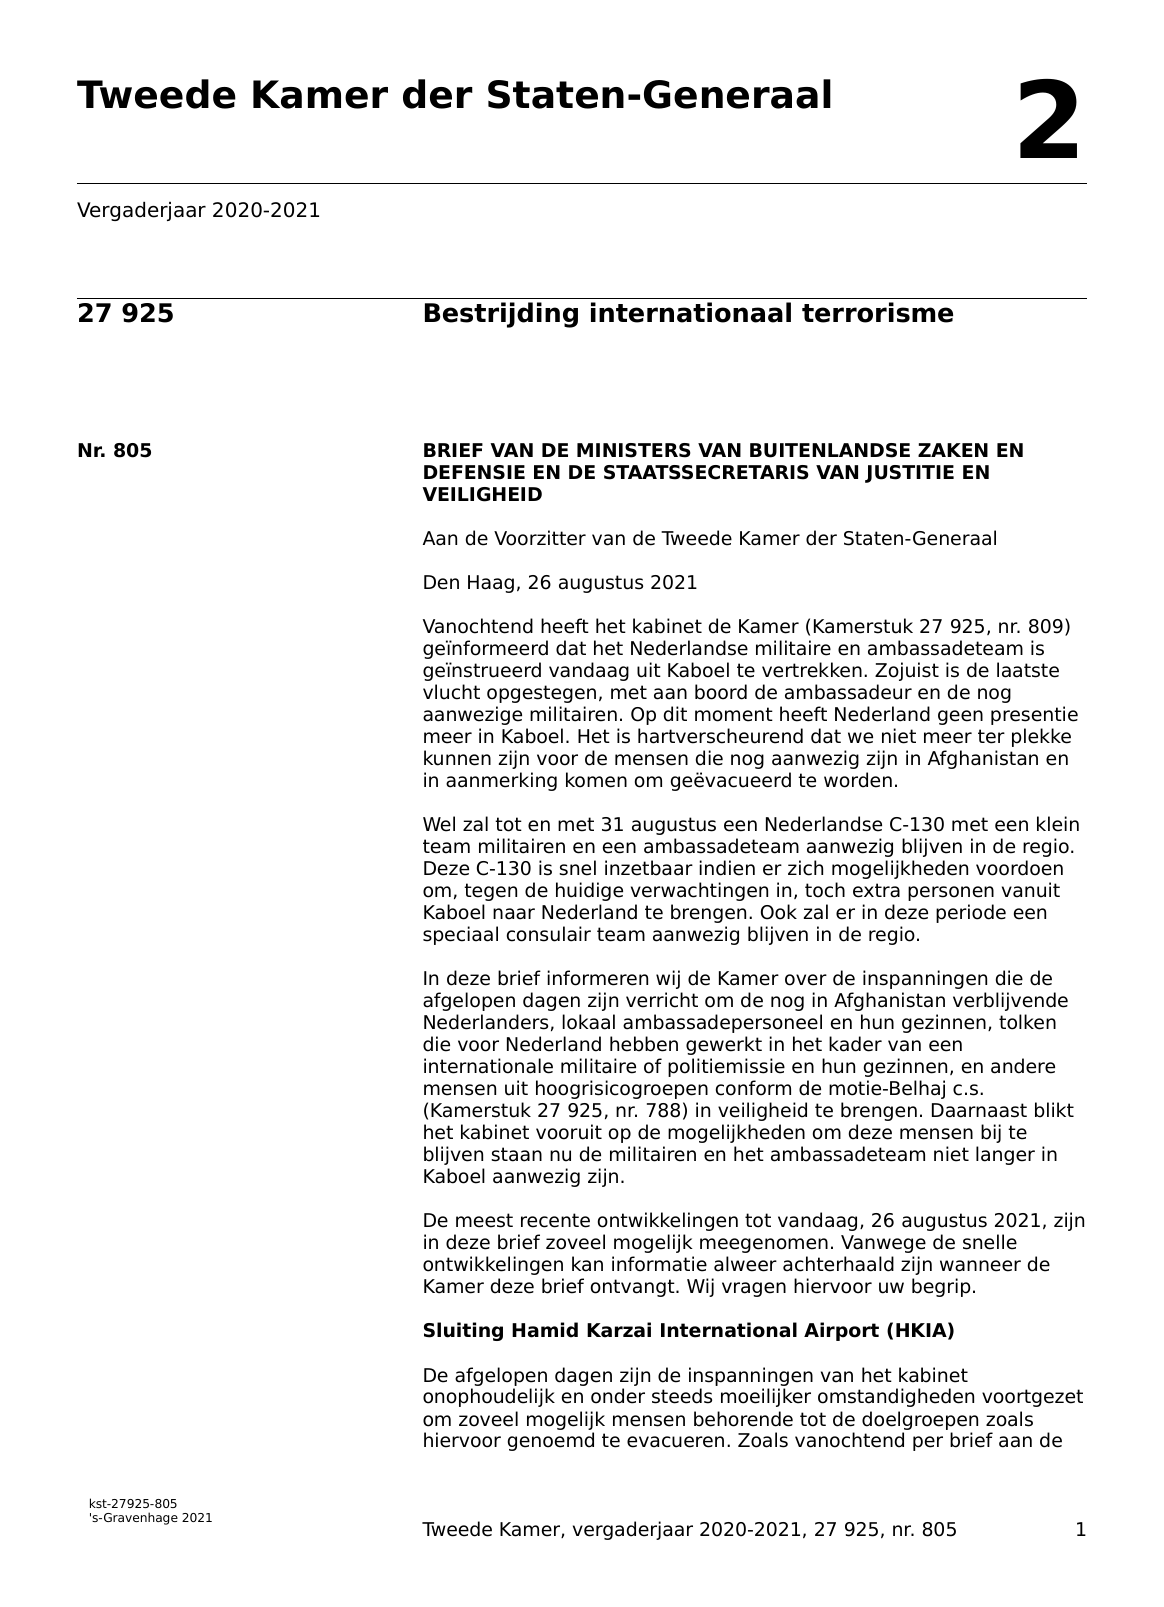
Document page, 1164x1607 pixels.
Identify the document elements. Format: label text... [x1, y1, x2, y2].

table_header Tweede Kamer der Staten-Generaal [77, 59, 886, 183]
text Vanochtend heeft het kabinet de Kamer (Kamerstuk 27 925, nr. 809) geïnformeerd dat het Nederlandse militaire en ambassadeteam is geïnstrueerd vandaag uit Kaboel te vertrekken. Zojuist is de laatste vlucht opgestegen, met aan boord de ambassadeur en de nog aanwezige militairen. Op dit moment heeft Nederland geen presentie meer in Kaboel. Het is hartverscheurend dat we niet meer ter plekke kunnen zijn voor de mensen die nog aanwezig zijn in Afghanistan en in aanmerking komen om geëvacueerd te worden. [422, 616, 1087, 792]
text 's-Gravenhage 2021 [88, 1511, 323, 1525]
table_header 2 [886, 59, 1087, 183]
subtitle 27 925 Bestrijding internationaal terrorisme [77, 299, 1087, 329]
text Wel zal tot en met 31 augustus een Nederlandse C-130 met een klein team militairen en een ambassadeteam aanwezig blijven in de regio. Deze C-130 is snel inzetbaar indien er zich mogelijkheden voordoen om, tegen de huidige verwachtingen in, toch extra personen vanuit Kaboel naar Nederland te brengen. Ook zal er in deze periode een speciaal consulair team aanwezig blijven in de regio. [422, 814, 1087, 946]
text Den Haag, 26 augustus 2021 [422, 572, 1087, 594]
subtitle Sluiting Hamid Karzai International Airport (HKIA) [422, 1320, 1087, 1342]
subtitle Nr. 805 BRIEF VAN DE MINISTERS VAN BUITENLANDSE ZAKEN EN DEFENSIE EN DE STAATSSECRETARIS VAN JUSTITIE EN VEILIGHEID [77, 440, 1087, 506]
table_cell Vergaderjaar 2020-2021 [77, 184, 1087, 298]
text De meest recente ontwikkelingen tot vandaag, 26 augustus 2021, zijn in deze brief zoveel mogelijk meegenomen. Vanwege de snelle ontwikkelingen kan informatie alweer achterhaald zijn wanneer de Kamer deze brief ontvangt. Wij vragen hiervoor uw begrip. [422, 1210, 1087, 1298]
text De afgelopen dagen zijn de inspanningen van het kabinet onophoudelijk en onder steeds moeilijker omstandigheden voortgezet om zoveel mogelijk mensen behorende tot de doelgroepen zoals hiervoor genoemd te evacueren. Zoals vanochtend per brief aan de [422, 1364, 1087, 1452]
text Aan de Voorzitter van de Tweede Kamer der Staten-Generaal [422, 528, 1087, 550]
text kst-27925-805 [88, 1497, 323, 1511]
text In deze brief informeren wij de Kamer over de inspanningen die de afgelopen dagen zijn verricht om de nog in Afghanistan verblijvende Nederlanders, lokaal ambassadepersoneel en hun gezinnen, tolken die voor Nederland hebben gewerkt in het kader van een internationale militaire of politiemissie en hun gezinnen, en andere mensen uit hoogrisicogroepen conform de motie-Belhaj c.s. (Kamerstuk 27 925, nr. 788) in veiligheid te brengen. Daarnaast blikt het kabinet vooruit op de mogelijkheden om deze mensen bij te blijven staan nu de militairen en het ambassadeteam niet langer in Kaboel aanwezig zijn. [422, 968, 1087, 1188]
